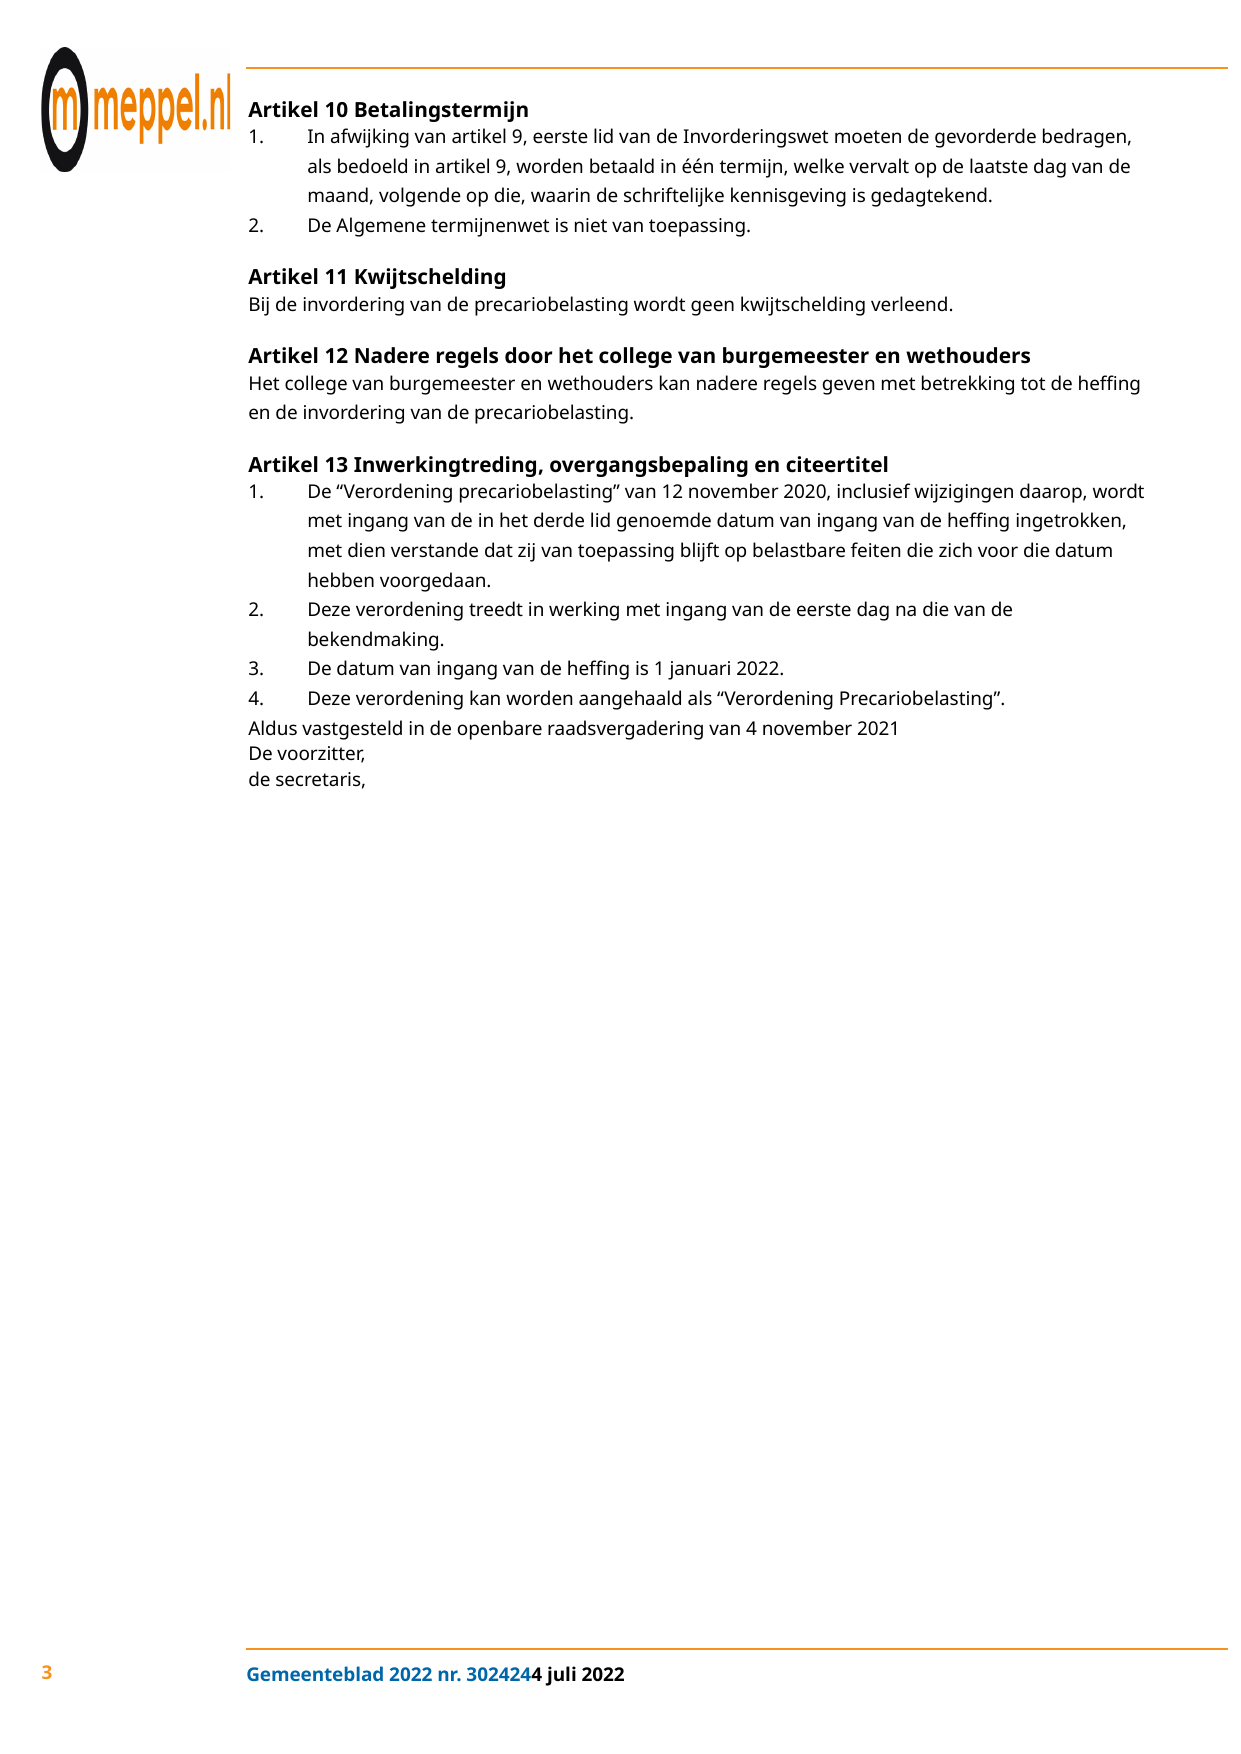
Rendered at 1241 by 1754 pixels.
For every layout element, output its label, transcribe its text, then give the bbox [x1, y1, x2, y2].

text Artikel 11 Kwijtschelding [248, 262, 1152, 291]
text Artikel 12 Nadere regels door het college van burgemeester en wethouders [248, 341, 1152, 370]
text Bij de invordering van de precariobelasting wordt geen kwijtschelding verleend. [248, 291, 1152, 317]
list De datum van ingang van de heffing is 1 januari 2022. [248, 656, 1152, 681]
text Het college van burgemeester en wethouders kan nadere regels geven met betrekking tot de heffing en de invordering van de precariobelasting. [248, 370, 1152, 425]
picture [41, 47, 231, 172]
list De “Verordening precariobelasting” van 12 november 2020, inclusief wijzigingen daarop, wordt met ingang van de in het derde lid genoemde datum van ingang van de heffing ingetrokken, met dien verstande dat zij van toepassing blijft op belastbare feiten die zich voor die datum hebben voorgedaan. [248, 478, 1152, 593]
text Artikel 10 Betalingstermijn [248, 95, 1152, 123]
list In afwijking van artikel 9, eerste lid van de Invorderingswet moeten de gevorderde bedragen, als bedoeld in artikel 9, worden betaald in één termijn, welke vervalt op de laatste dag van de maand, volgende op die, waarin de schriftelijke kennisgeving is gedagtekend. [248, 123, 1152, 208]
text De voorzitter, [248, 741, 1152, 766]
list De Algemene termijnenwet is niet van toepassing. [248, 212, 1152, 238]
text de secretaris, [248, 766, 1152, 792]
text Aldus vastgesteld in de openbare raadsvergadering van 4 november 2021 [248, 715, 1152, 741]
list Deze verordening kan worden aangehaald als “Verordening Precariobelasting”. [248, 685, 1152, 711]
text Artikel 13 Inwerkingtreding, overgangsbepaling en citeertitel [248, 450, 1152, 478]
list Deze verordening treedt in werking met ingang van de eerste dag na die van de bekendmaking. [248, 596, 1152, 652]
